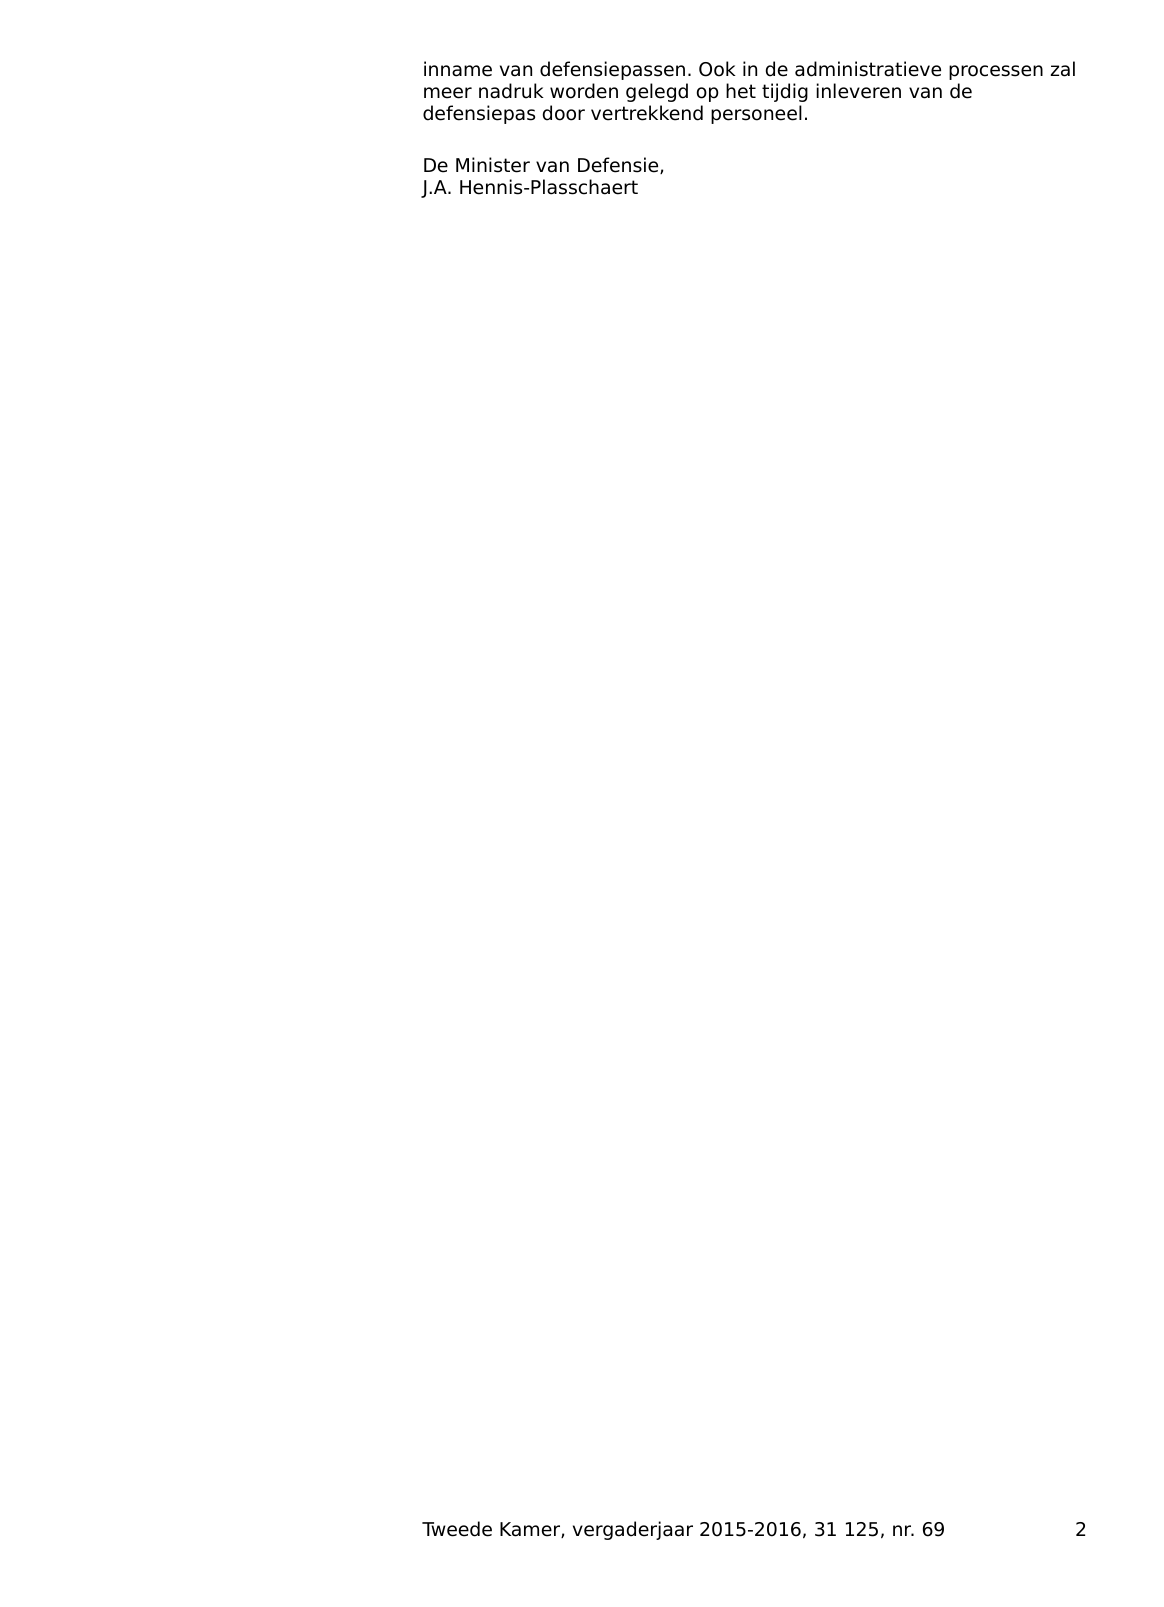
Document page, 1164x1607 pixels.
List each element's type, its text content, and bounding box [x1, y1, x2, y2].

text De Minister van Defensie, J.A. Hennis-Plasschaert [422, 155, 1087, 199]
text inname van defensiepassen. Ook in de administratieve processen zal meer nadruk worden gelegd op het tijdig inleveren van de defensiepas door vertrekkend personeel. [422, 59, 1087, 125]
